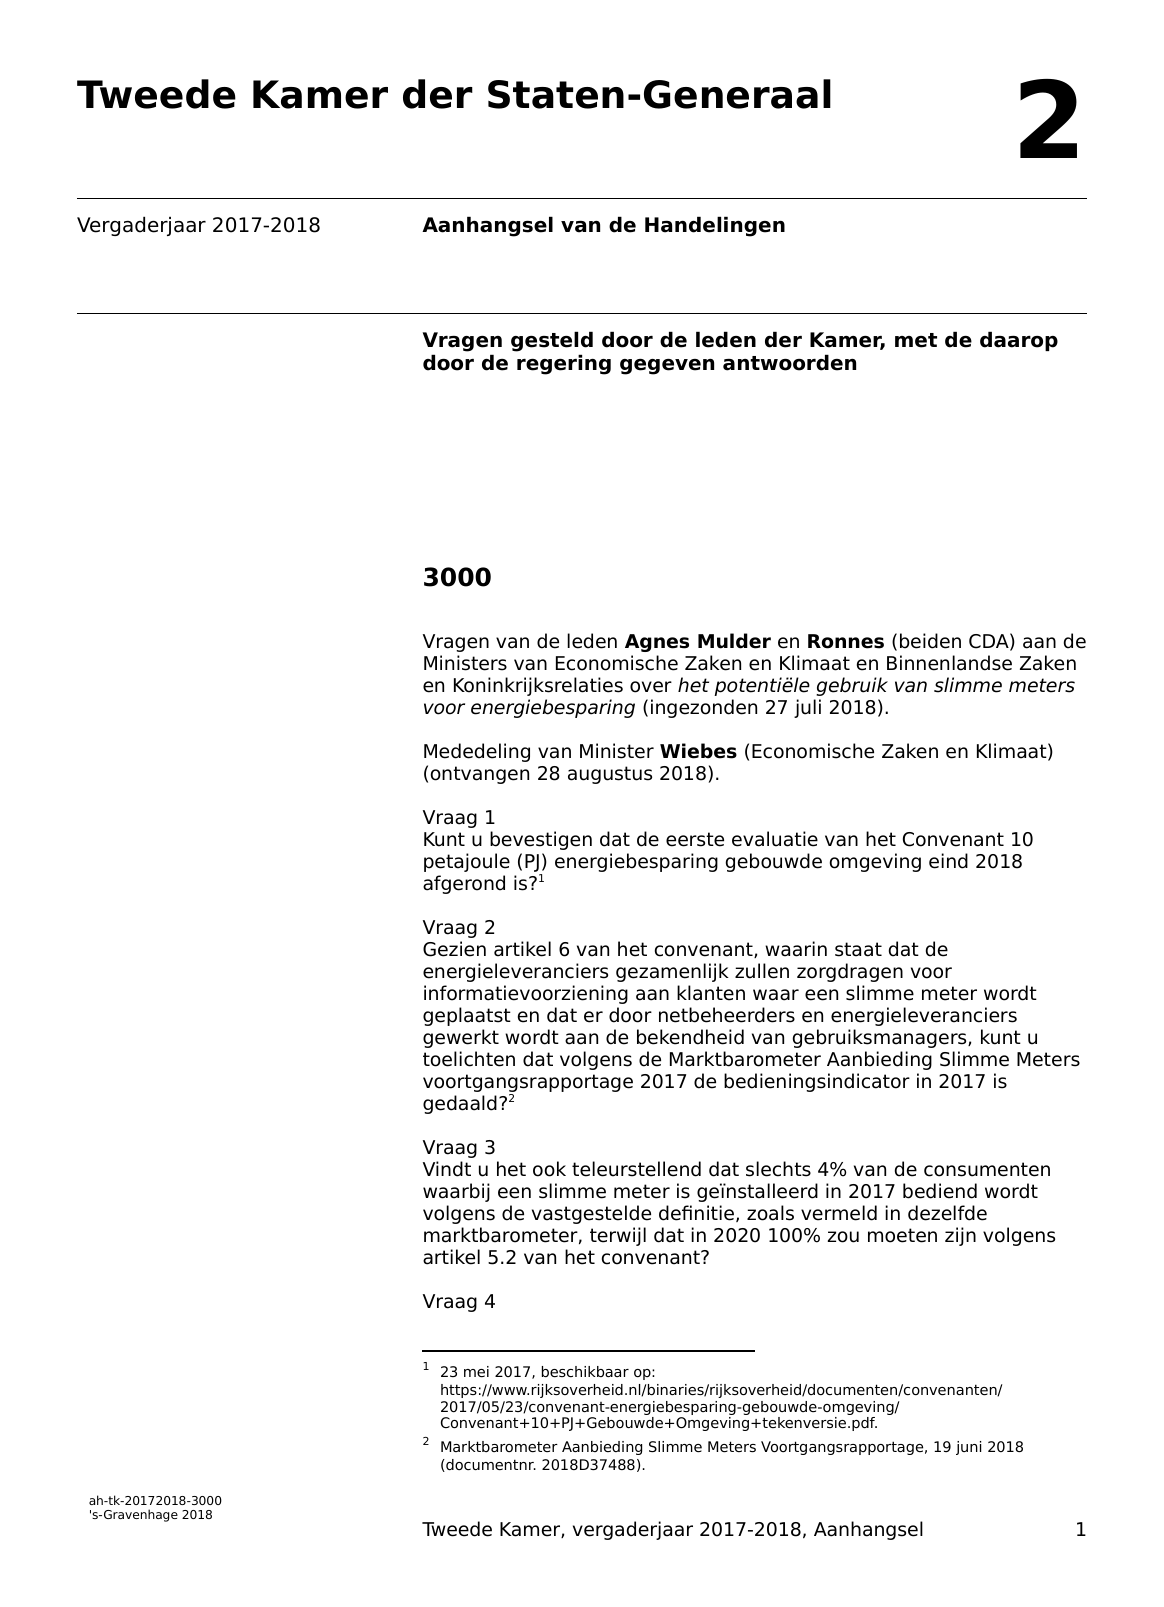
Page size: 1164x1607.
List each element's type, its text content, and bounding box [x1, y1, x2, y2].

text Marktbarometer Aanbieding Slimme Meters Voortgangsrapportage, 19 juni 2018 (documentnr. 2018D37488). [422, 1435, 1087, 1474]
table_header Tweede Kamer der Staten-Generaal [77, 59, 886, 198]
text Vindt u het ook teleurstellend dat slechts 4% van de consumenten waarbij een slimme meter is geïnstalleerd in 2017 bediend wordt volgens de vastgestelde definitie, zoals vermeld in dezelfde marktbarometer, terwijl dat in 2020 100% zou moeten zijn volgens artikel 5.2 van het convenant? [422, 1159, 1087, 1269]
text Vraag 1 [422, 807, 1087, 829]
text ah-tk-20172018-3000 [88, 1494, 323, 1508]
table_header 2 [886, 59, 1087, 198]
text 23 mei 2017, beschikbaar op: https://www.rijksoverheid.nl/binaries/rijksoverheid/documenten/convenanten/2017/05/23/convenant-energiebesparing-gebouwde-omgeving/Convenant+10+PJ+Gebouwde+Omgeving+tekenversie.pdf. [422, 1360, 1087, 1432]
table_cell Aanhangsel van de Handelingen [422, 199, 1087, 313]
text Mededeling van Minister Wiebes (Economische Zaken en Klimaat) (ontvangen 28 augustus 2018). [422, 741, 1087, 785]
text 's-Gravenhage 2018 [88, 1508, 323, 1522]
text Vraag 4 [422, 1291, 1087, 1313]
table_cell Vergaderjaar 2017-2018 [77, 199, 422, 313]
table_cell [77, 314, 422, 376]
text Vraag 3 [422, 1137, 1087, 1159]
text Kunt u bevestigen dat de eerste evaluatie van het Convenant 10 petajoule (PJ) energiebesparing gebouwde omgeving eind 2018 afgerond is? [422, 829, 1087, 895]
text 3000 [422, 563, 1087, 592]
text Gezien artikel 6 van het convenant, waarin staat dat de energieleveranciers gezamenlijk zullen zorgdragen voor informatievoorziening aan klanten waar een slimme meter wordt geplaatst en dat er door netbeheerders en energieleveranciers gewerkt wordt aan de bekendheid van gebruiksmanagers, kunt u toelichten dat volgens de Marktbarometer Aanbieding Slimme Meters voortgangsrapportage 2017 de bedieningsindicator in 2017 is gedaald? [422, 939, 1087, 1115]
text Vraag 2 [422, 917, 1087, 939]
text Vragen van de leden Agnes Mulder en Ronnes (beiden CDA) aan de Ministers van Economische Zaken en Klimaat en Binnenlandse Zaken en Koninkrijksrelaties over het potentiële gebruik van slimme meters voor energiebesparing (ingezonden 27 juli 2018). [422, 631, 1087, 718]
table_cell Vragen gesteld door de leden der Kamer, met de daarop door de regering gegeven antwoorden [422, 314, 1087, 376]
